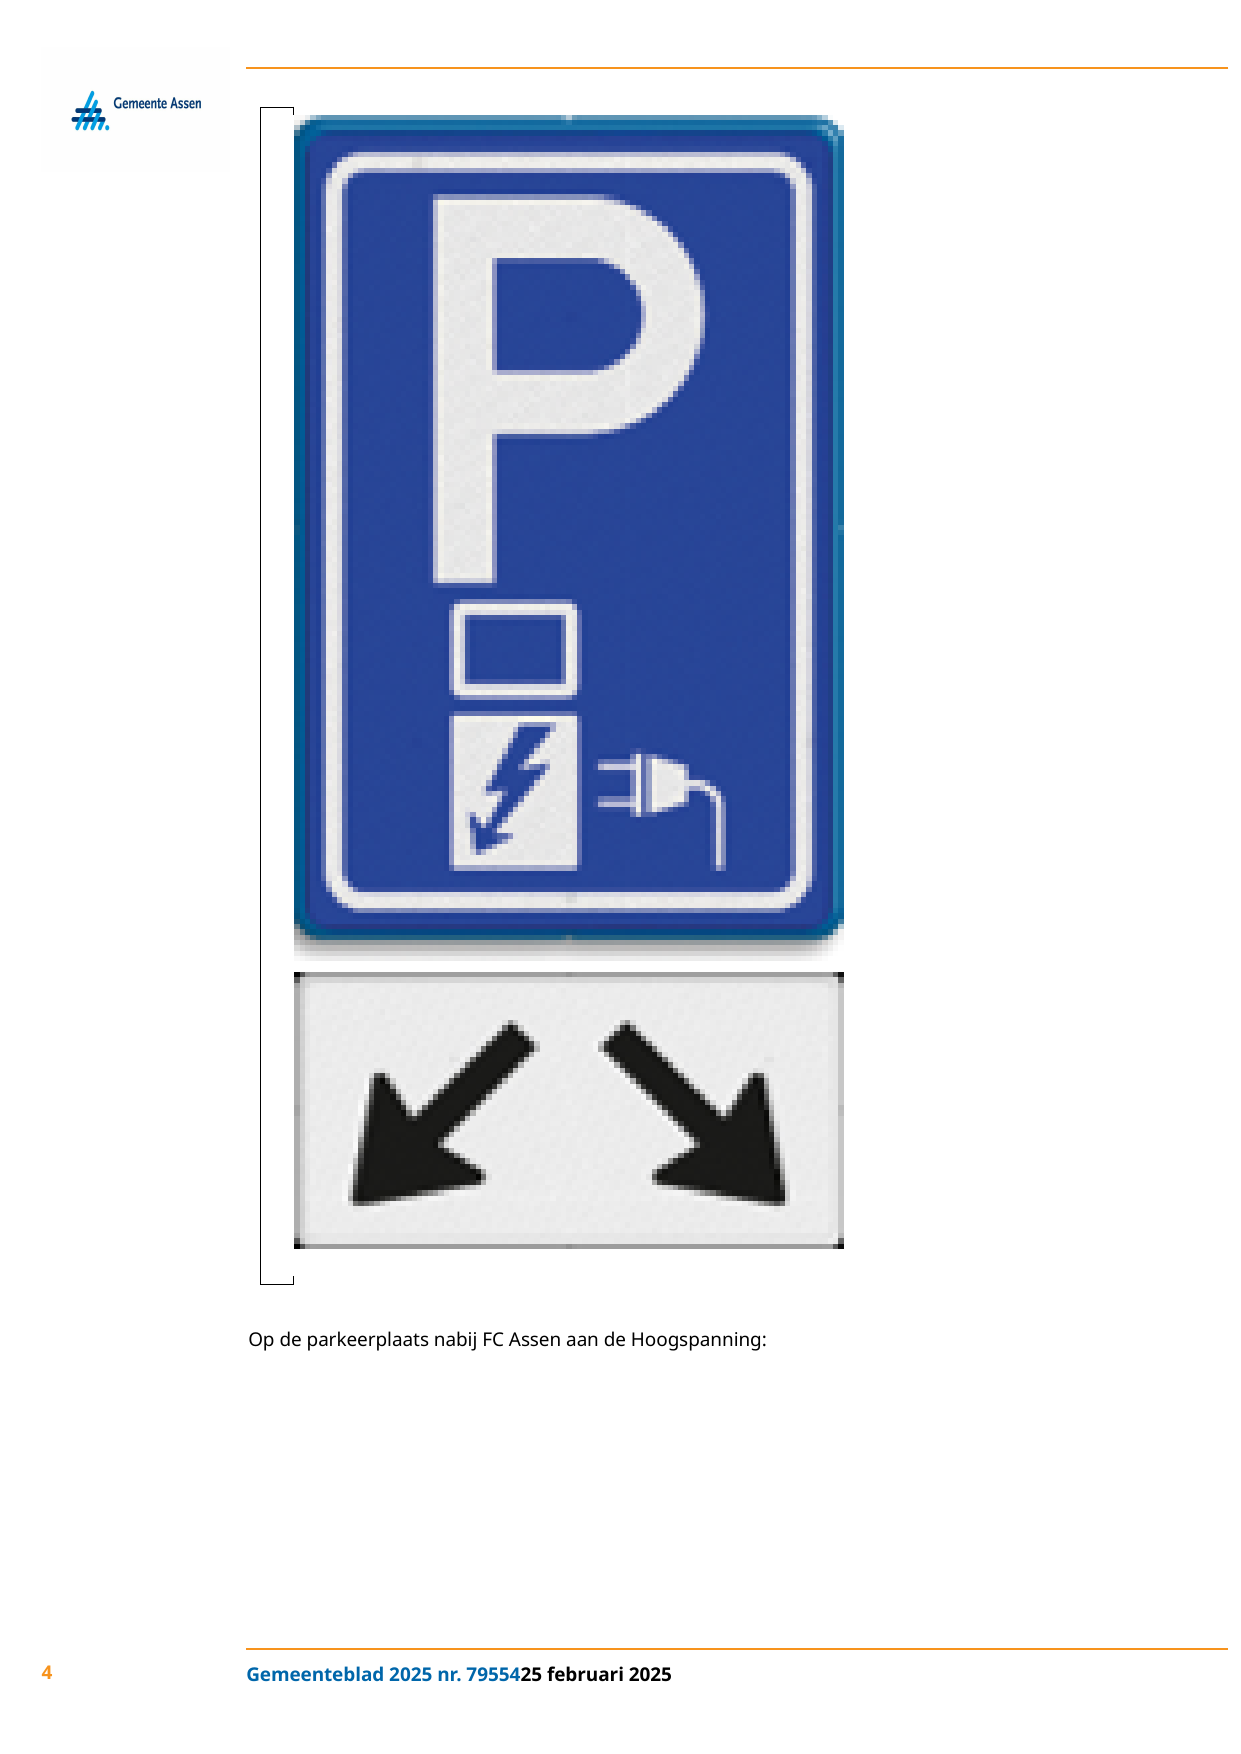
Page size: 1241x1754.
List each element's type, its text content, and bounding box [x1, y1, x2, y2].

picture [41, 47, 231, 172]
text Op de parkeerplaats nabij FC Assen aan de Hoogspanning: [248, 1327, 1152, 1352]
picture [268, 115, 860, 1276]
